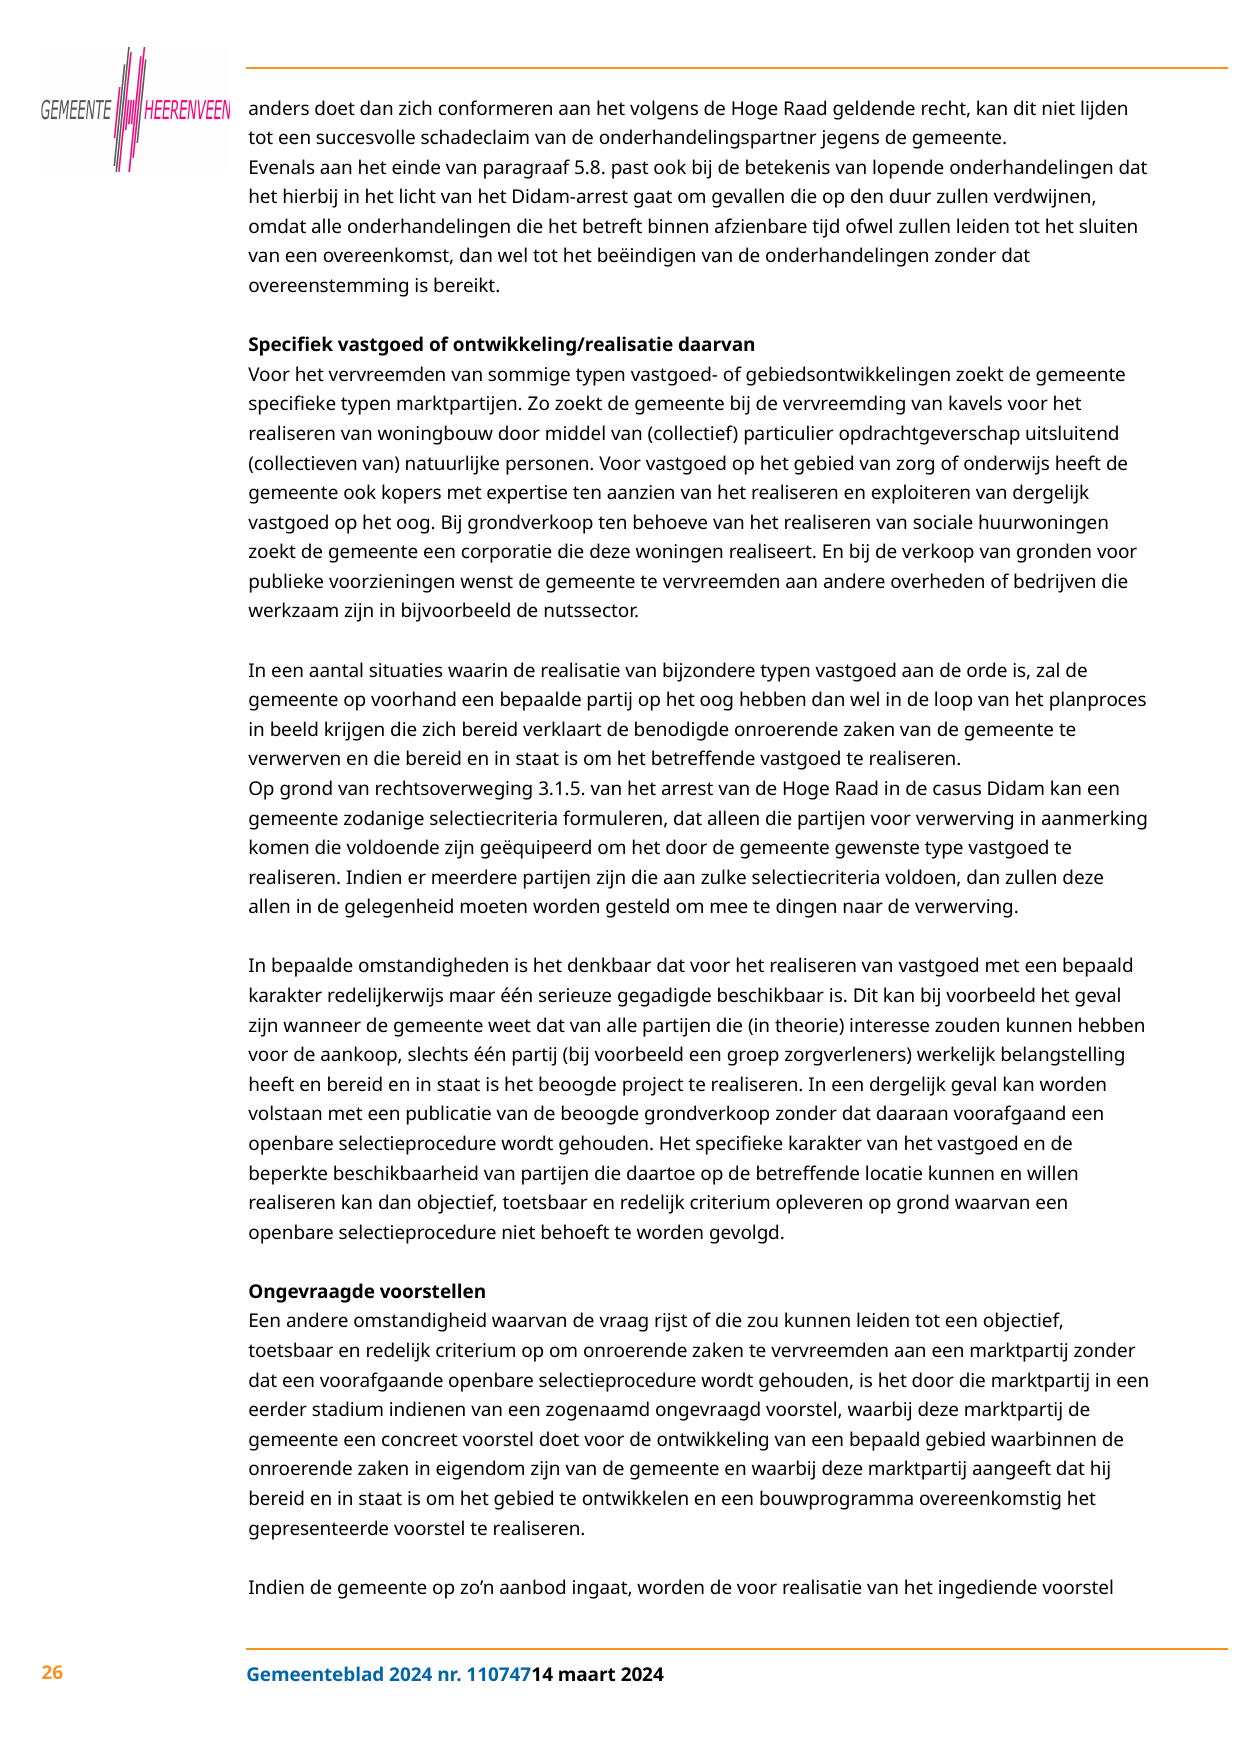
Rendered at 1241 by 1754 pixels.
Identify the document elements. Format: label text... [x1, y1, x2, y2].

picture [41, 47, 231, 172]
text Een andere omstandigheid waarvan de vraag rijst of die zou kunnen leiden tot een objectief, toetsbaar en redelijk criterium op om onroerende zaken te vervreemden aan een marktpartij zonder dat een voorafgaande openbare selectieprocedure wordt gehouden, is het door die marktpartij in een eerder stadium indienen van een zogenaamd ongevraagd voorstel, waarbij deze marktpartij de gemeente een concreet voorstel doet voor de ontwikkeling van een bepaald gebied waarbinnen de onroerende zaken in eigendom zijn van de gemeente en waarbij deze marktpartij aangeeft dat hij bereid en in staat is om het gebied te ontwikkelen en een bouwprogramma overeenkomstig het gepresenteerde voorstel te realiseren. [248, 1308, 1152, 1541]
text Indien de gemeente op zo’n aanbod ingaat, worden de voor realisatie van het ingediende voorstel [248, 1574, 1152, 1600]
text anders doet dan zich conformeren aan het volgens de Hoge Raad geldende recht, kan dit niet lijden tot een succesvolle schadeclaim van de onderhandelingspartner jegens de gemeente. [248, 95, 1152, 150]
text In bepaalde omstandigheden is het denkbaar dat voor het realiseren van vastgoed met een bepaald karakter redelijkerwijs maar één serieuze gegadigde beschikbaar is. Dit kan bij voorbeeld het geval zijn wanneer de gemeente weet dat van alle partijen die (in theorie) interesse zouden kunnen hebben voor de aankoop, slechts één partij (bij voorbeeld een groep zorgverleners) werkelijk belangstelling heeft en bereid en in staat is het beoogde project te realiseren. In een dergelijk geval kan worden volstaan met een publicatie van de beoogde grondverkoop zonder dat daaraan voorafgaand een openbare selectieprocedure wordt gehouden. Het specifieke karakter van het vastgoed en de beperkte beschikbaarheid van partijen die daartoe op de betreffende locatie kunnen en willen realiseren kan dan objectief, toetsbaar en redelijk criterium opleveren op grond waarvan een openbare selectieprocedure niet behoeft te worden gevolgd. [248, 953, 1152, 1245]
text Op grond van rechtsoverweging 3.1.5. van het arrest van de Hoge Raad in de casus Didam kan een gemeente zodanige selectiecriteria formuleren, dat alleen die partijen voor verwerving in aanmerking komen die voldoende zijn geëquipeerd om het door de gemeente gewenste type vastgoed te realiseren. Indien er meerdere partijen zijn die aan zulke selectiecriteria voldoen, dan zullen deze allen in de gelegenheid moeten worden gesteld om mee te dingen naar de verwerving. [248, 775, 1152, 919]
text Evenals aan het einde van paragraaf 5.8. past ook bij de betekenis van lopende onderhandelingen dat het hierbij in het licht van het Didam-arrest gaat om gevallen die op den duur zullen verdwijnen, omdat alle onderhandelingen die het betreft binnen afzienbare tijd ofwel zullen leiden tot het sluiten van een overeenkomst, dan wel tot het beëindigen van de onderhandelingen zonder dat overeenstemming is bereikt. [248, 154, 1152, 298]
text Specifiek vastgoed of ontwikkeling/realisatie daarvan [248, 331, 1152, 357]
text Ongevraagde voorstellen [248, 1278, 1152, 1304]
text In een aantal situaties waarin de realisatie van bijzondere typen vastgoed aan de orde is, zal de gemeente op voorhand een bepaalde partij op het oog hebben dan wel in de loop van het planproces in beeld krijgen die zich bereid verklaart de benodigde onroerende zaken van de gemeente te verwerven en die bereid en in staat is om het betreffende vastgoed te realiseren. [248, 657, 1152, 771]
text Voor het vervreemden van sommige typen vastgoed- of gebiedsontwikkelingen zoekt de gemeente specifieke typen marktpartijen. Zo zoekt de gemeente bij de vervreemding van kavels voor het realiseren van woningbouw door middel van (collectief) particulier opdrachtgeverschap uitsluitend (collectieven van) natuurlijke personen. Voor vastgoed op het gebied van zorg of onderwijs heeft de gemeente ook kopers met expertise ten aanzien van het realiseren en exploiteren van dergelijk vastgoed op het oog. Bij grondverkoop ten behoeve van het realiseren van sociale huurwoningen zoekt de gemeente een corporatie die deze woningen realiseert. En bij de verkoop van gronden voor publieke voorzieningen wenst de gemeente te vervreemden aan andere overheden of bedrijven die werkzaam zijn in bijvoorbeeld de nutssector. [248, 361, 1152, 623]
